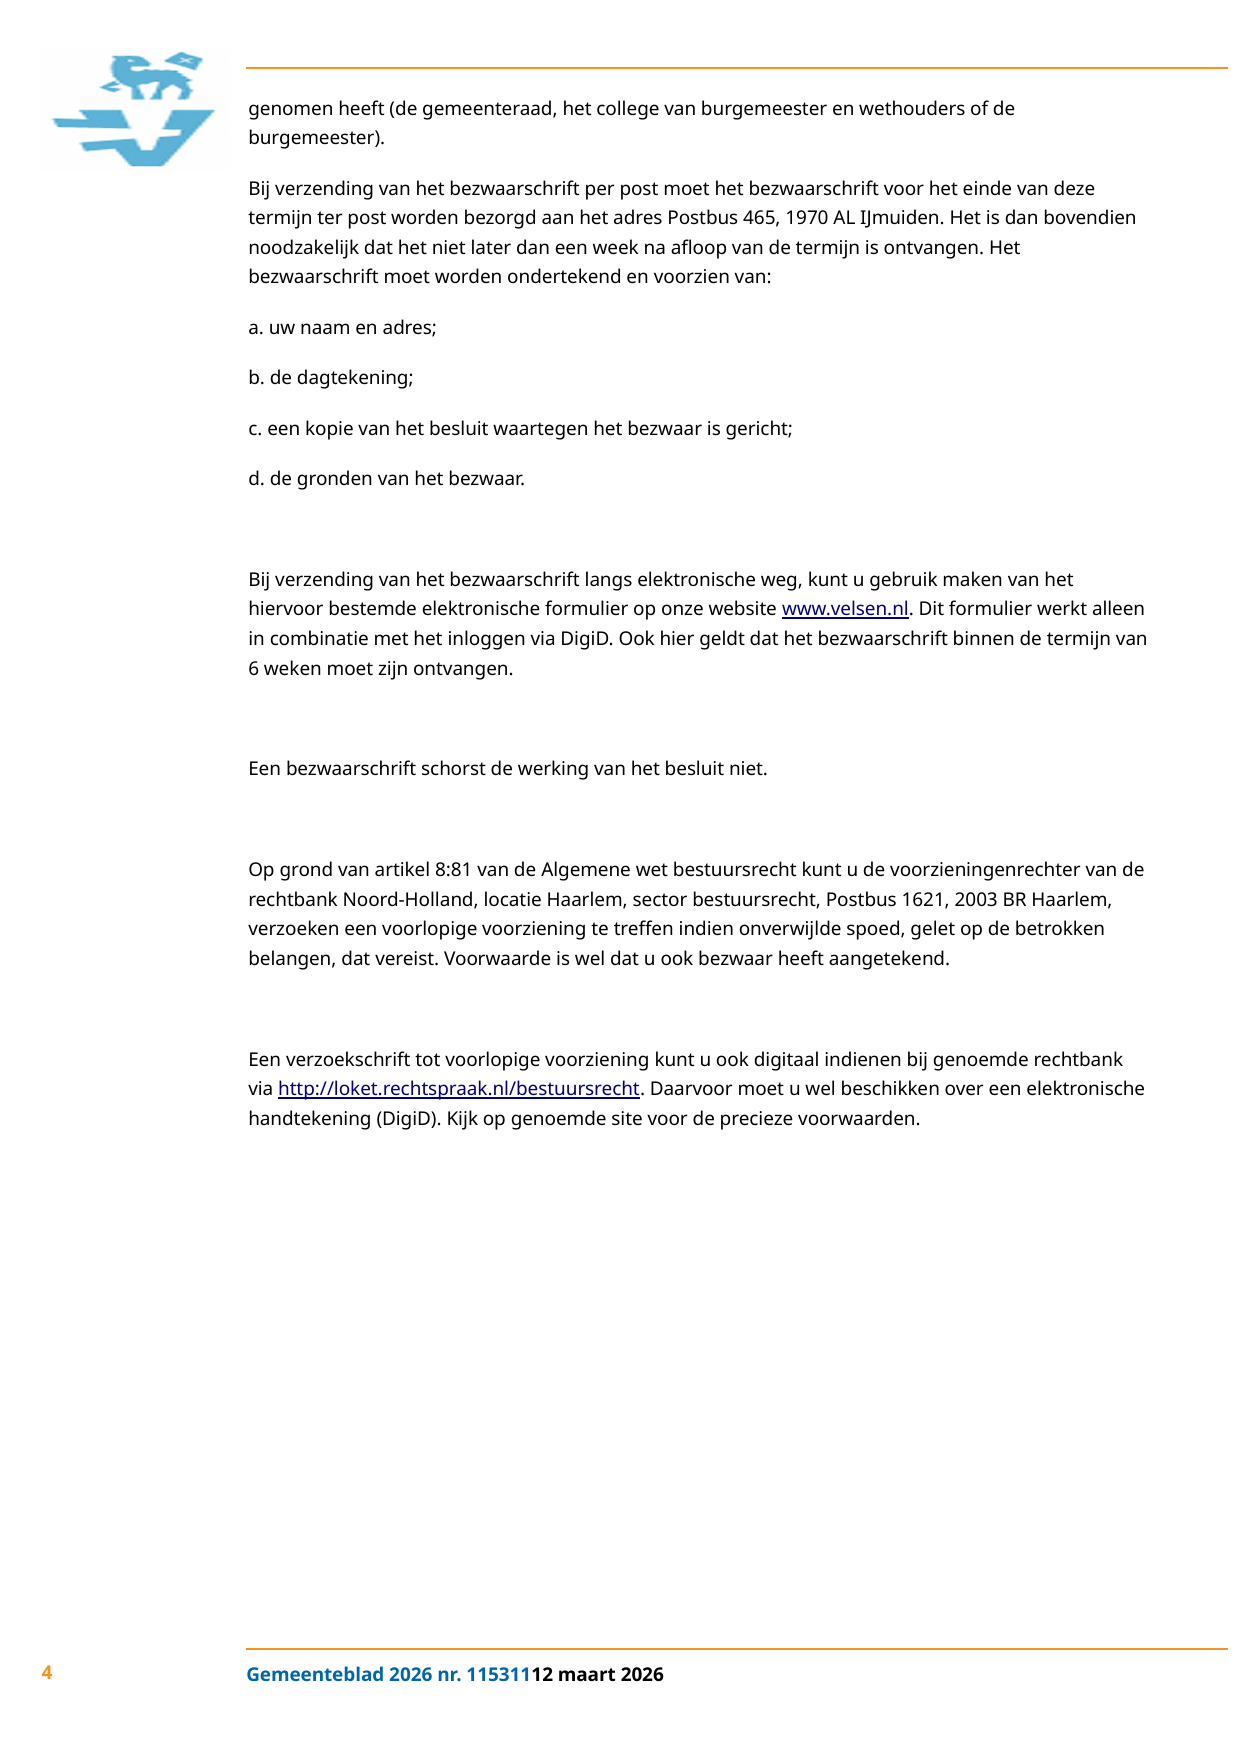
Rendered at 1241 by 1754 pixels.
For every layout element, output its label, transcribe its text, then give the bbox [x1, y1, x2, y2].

text genomen heeft (de gemeenteraad, het college van burgemeester en wethouders of de burgemeester). [248, 95, 1152, 150]
text Bij verzending van het bezwaarschrift langs elektronische weg, kunt u gebruik maken van het hiervoor bestemde elektronische formulier op onze website www.velsen.nl. Dit formulier werkt alleen in combinatie met het inloggen via DigiD. Ook hier geldt dat het bezwaarschrift binnen de termijn van 6 weken moet zijn ontvangen. [248, 566, 1152, 681]
text Een verzoekschrift tot voorlopige voorziening kunt u ook digitaal indienen bij genoemde rechtbank via http://loket.rechtspraak.nl/bestuursrecht. Daarvoor moet u wel beschikken over een elektronische handtekening (DigiD). Kijk op genoemde site voor de precieze voorwaarden. [248, 1046, 1152, 1131]
text c. een kopie van het besluit waartegen het bezwaar is gericht; [248, 415, 1152, 441]
text Een bezwaarschrift schorst de werking van het besluit niet. [248, 756, 1152, 781]
text Op grond van artikel 8:81 van de Algemene wet bestuursrecht kunt u de voorzieningenrechter van de rechtbank Noord-Holland, locatie Haarlem, sector bestuursrecht, Postbus 1621, 2003 BR Haarlem, verzoeken een voorlopige voorziening te treffen indien onverwijlde spoed, gelet op de betrokken belangen, dat vereist. Voorwaarde is wel dat u ook bezwaar heeft aangetekend. [248, 856, 1152, 971]
text Bij verzending van het bezwaarschrift per post moet het bezwaarschrift voor het einde van deze termijn ter post worden bezorgd aan het adres Postbus 465, 1970 AL IJmuiden. Het is dan bovendien noodzakelijk dat het niet later dan een week na afloop van de termijn is ontvangen. Het bezwaarschrift moet worden ondertekend en voorzien van: [248, 175, 1152, 289]
text a. uw naam en adres; [248, 314, 1152, 340]
text d. de gronden van het bezwaar. [248, 465, 1152, 491]
text b. de dagtekening; [248, 364, 1152, 390]
picture [41, 47, 231, 172]
